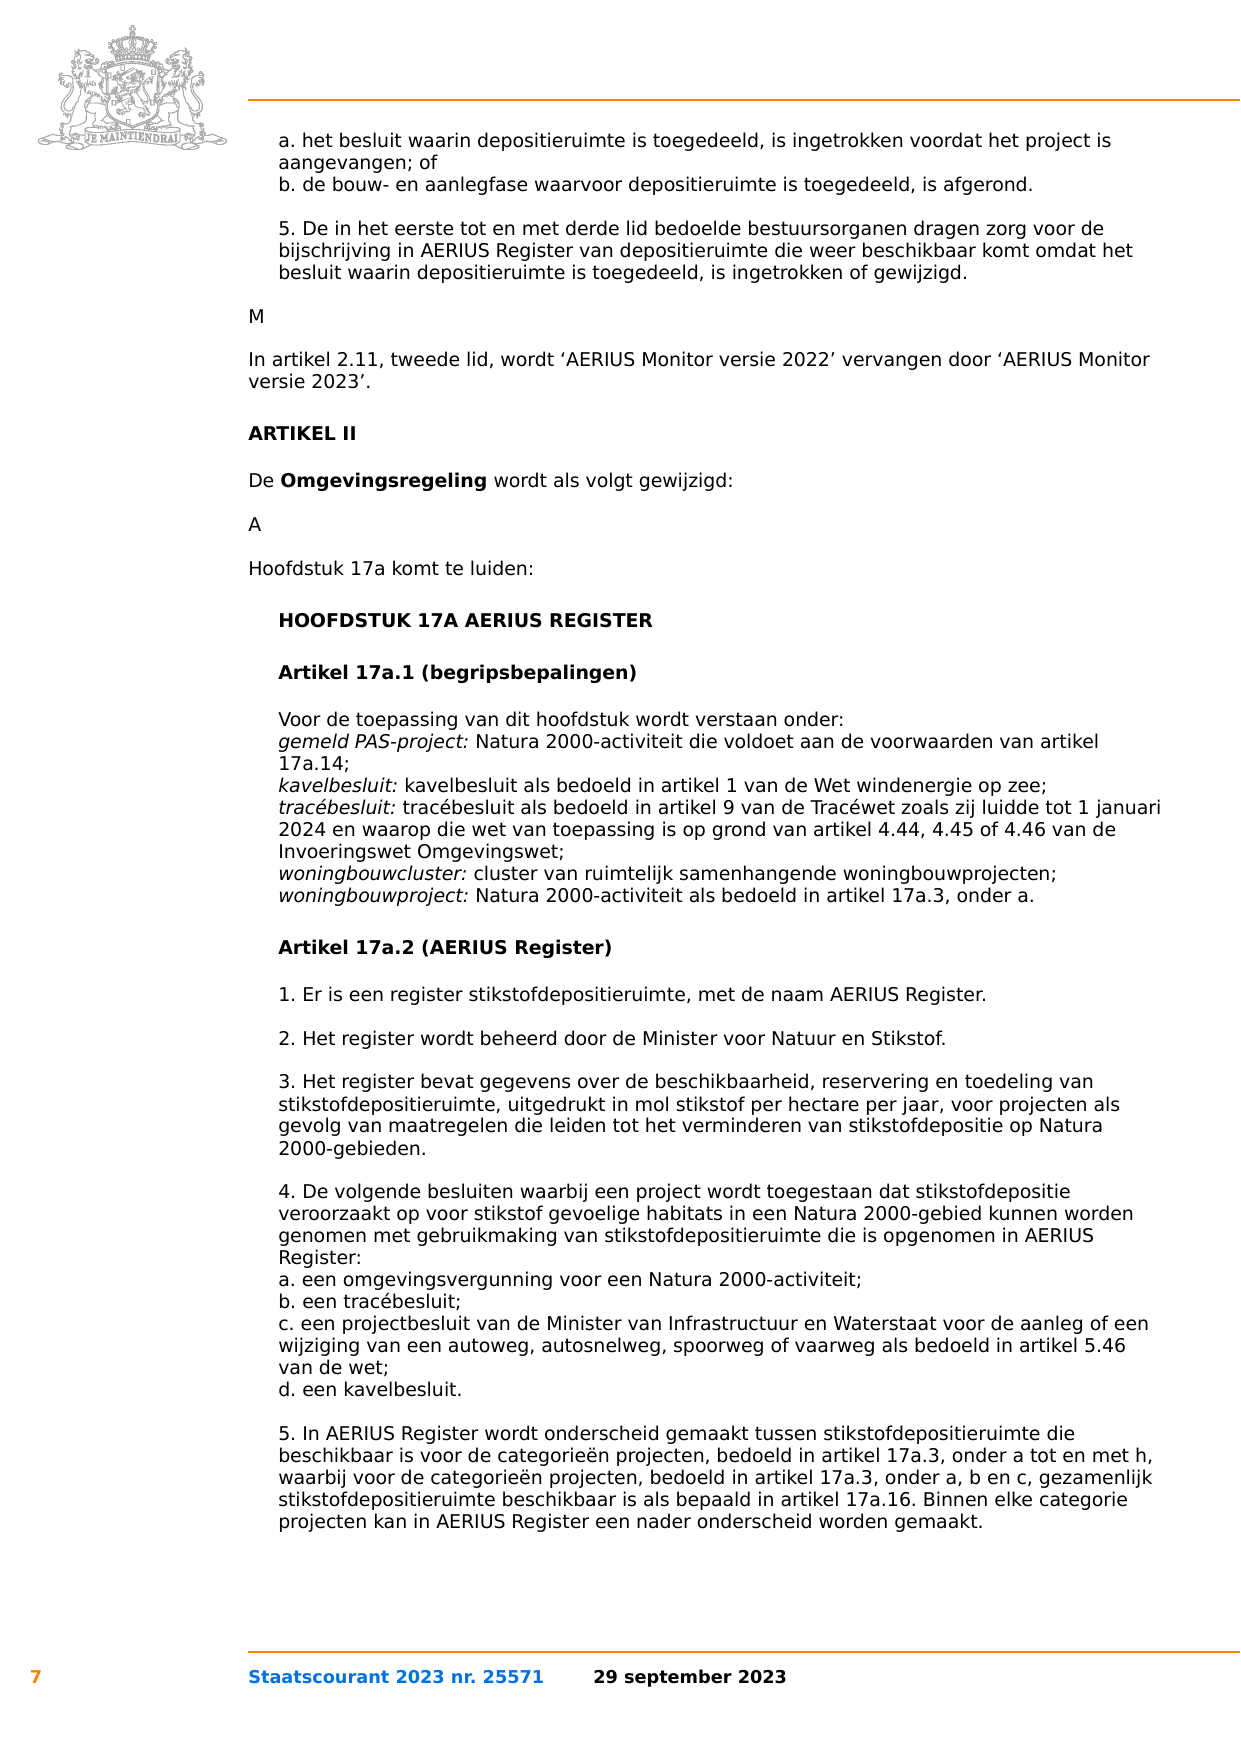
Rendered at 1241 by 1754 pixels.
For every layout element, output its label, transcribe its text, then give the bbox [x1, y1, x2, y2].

subtitle Artikel 17a.1 (begripsbepalingen) [278, 662, 1163, 684]
text d. een kavelbesluit. [278, 1379, 1163, 1401]
text De Omgevingsregeling wordt als volgt gewijzigd: [248, 470, 1163, 492]
text woningbouwcluster: cluster van ruimtelijk samenhangende woningbouwprojecten; [278, 863, 1163, 885]
subtitle HOOFDSTUK 17A AERIUS REGISTER [278, 610, 1163, 632]
text 5. In AERIUS Register wordt onderscheid gemaakt tussen stikstofdepositieruimte die beschikbaar is voor de categorieën projecten, bedoeld in artikel 17a.3, onder a tot en met h, waarbij voor de categorieën projecten, bedoeld in artikel 17a.3, onder a, b en c, gezamenlijk stikstofdepositieruimte beschikbaar is als bepaald in artikel 17a.16. Binnen elke categorie projecten kan in AERIUS Register een nader onderscheid worden gemaakt. [278, 1423, 1163, 1533]
text 3. Het register bevat gegevens over de beschikbaarheid, reservering en toedeling van stikstofdepositieruimte, uitgedrukt in mol stikstof per hectare per jaar, voor projecten als gevolg van maatregelen die leiden tot het verminderen van stikstofdepositie op Natura 2000-gebieden. [278, 1071, 1163, 1159]
text gemeld PAS-project: Natura 2000-activiteit die voldoet aan de voorwaarden van artikel 17a.14; [278, 731, 1163, 775]
text Hoofdstuk 17a komt te luiden: [248, 558, 1163, 580]
text woningbouwproject: Natura 2000-activiteit als bedoeld in artikel 17a.3, onder a. [278, 885, 1163, 907]
text a. het besluit waarin depositieruimte is toegedeeld, is ingetrokken voordat het project is aangevangen; of [278, 130, 1163, 174]
text In artikel 2.11, tweede lid, wordt ‘AERIUS Monitor versie 2022’ vervangen door ‘AERIUS Monitor versie 2023’. [248, 349, 1163, 393]
text 2. Het register wordt beheerd door de Minister voor Natuur en Stikstof. [278, 1028, 1163, 1049]
subtitle ARTIKEL II [248, 423, 1163, 445]
text 1. Er is een register stikstofdepositieruimte, met de naam AERIUS Register. [278, 984, 1163, 1006]
subtitle Artikel 17a.2 (AERIUS Register) [278, 937, 1163, 959]
text A [248, 514, 1163, 536]
text tracébesluit: tracébesluit als bedoeld in artikel 9 van de Tracéwet zoals zij luidde tot 1 januari 2024 en waarop die wet van toepassing is op grond van artikel 4.44, 4.45 of 4.46 van de Invoeringswet Omgevingswet; [278, 797, 1163, 863]
text b. de bouw- en aanlegfase waarvoor depositieruimte is toegedeeld, is afgerond. [278, 174, 1163, 196]
text 4. De volgende besluiten waarbij een project wordt toegestaan dat stikstofdepositie veroorzaakt op voor stikstof gevoelige habitats in een Natura 2000-gebied kunnen worden genomen met gebruikmaking van stikstofdepositieruimte die is opgenomen in AERIUS Register: [278, 1181, 1163, 1269]
text kavelbesluit: kavelbesluit als bedoeld in artikel 1 van de Wet windenergie op zee; [278, 775, 1163, 797]
text c. een projectbesluit van de Minister van Infrastructuur en Waterstaat voor de aanleg of een wijziging van een autoweg, autosnelweg, spoorweg of vaarweg als bedoeld in artikel 5.46 van de wet; [278, 1313, 1163, 1379]
picture [38, 25, 227, 150]
text Voor de toepassing van dit hoofdstuk wordt verstaan onder: [278, 709, 1163, 731]
text b. een tracébesluit; [278, 1291, 1163, 1313]
text 5. De in het eerste tot en met derde lid bedoelde bestuursorganen dragen zorg voor de bijschrijving in AERIUS Register van depositieruimte die weer beschikbaar komt omdat het besluit waarin depositieruimte is toegedeeld, is ingetrokken of gewijzigd. [278, 218, 1163, 284]
text M [248, 306, 1163, 327]
text a. een omgevingsvergunning voor een Natura 2000-activiteit; [278, 1269, 1163, 1291]
